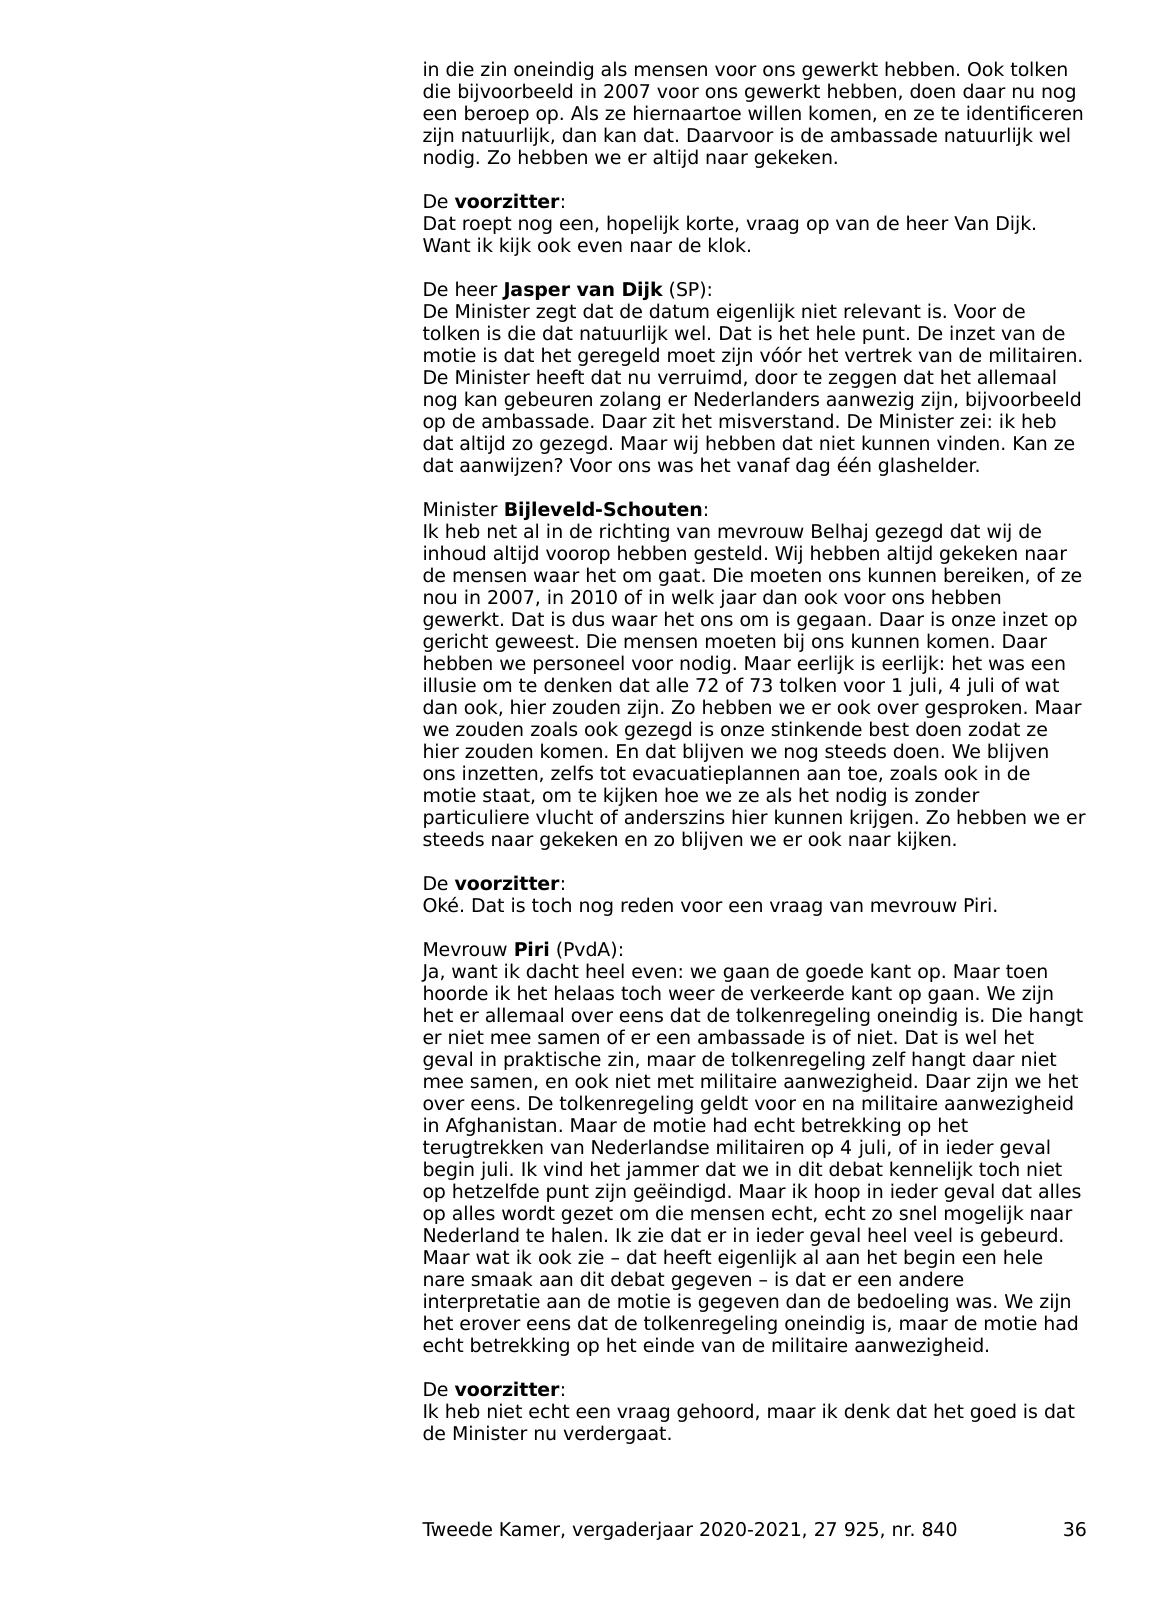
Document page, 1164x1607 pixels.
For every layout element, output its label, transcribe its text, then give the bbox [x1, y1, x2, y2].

text Ja, want ik dacht heel even: we gaan de goede kant op. Maar toen hoorde ik het helaas toch weer de verkeerde kant op gaan. We zijn het er allemaal over eens dat de tolkenregeling oneindig is. Die hangt er niet mee samen of er een ambassade is of niet. Dat is wel het geval in praktische zin, maar de tolkenregeling zelf hangt daar niet mee samen, en ook niet met militaire aanwezigheid. Daar zijn we het over eens. De tolkenregeling geldt voor en na militaire aanwezigheid in Afghanistan. Maar de motie had echt betrekking op het terugtrekken van Nederlandse militairen op 4 juli, of in ieder geval begin juli. Ik vind het jammer dat we in dit debat kennelijk toch niet op hetzelfde punt zijn geëindigd. Maar ik hoop in ieder geval dat alles op alles wordt gezet om die mensen echt, echt zo snel mogelijk naar Nederland te halen. Ik zie dat er in ieder geval heel veel is gebeurd. Maar wat ik ook zie – dat heeft eigenlijk al aan het begin een hele nare smaak aan dit debat gegeven – is dat er een andere interpretatie aan de motie is gegeven dan de bedoeling was. We zijn het erover eens dat de tolkenregeling oneindig is, maar de motie had echt betrekking op het einde van de militaire aanwezigheid. [422, 961, 1087, 1357]
text Oké. Dat is toch nog reden voor een vraag van mevrouw Piri. [422, 895, 1087, 917]
text De heer Jasper van Dijk (SP): [422, 279, 1087, 301]
text De voorzitter: [422, 191, 1087, 213]
text Ik heb net al in de richting van mevrouw Belhaj gezegd dat wij de inhoud altijd voorop hebben gesteld. Wij hebben altijd gekeken naar de mensen waar het om gaat. Die moeten ons kunnen bereiken, of ze nou in 2007, in 2010 of in welk jaar dan ook voor ons hebben gewerkt. Dat is dus waar het ons om is gegaan. Daar is onze inzet op gericht geweest. Die mensen moeten bij ons kunnen komen. Daar hebben we personeel voor nodig. Maar eerlijk is eerlijk: het was een illusie om te denken dat alle 72 of 73 tolken voor 1 juli, 4 juli of wat dan ook, hier zouden zijn. Zo hebben we er ook over gesproken. Maar we zouden zoals ook gezegd is onze stinkende best doen zodat ze hier zouden komen. En dat blijven we nog steeds doen. We blijven ons inzetten, zelfs tot evacuatieplannen aan toe, zoals ook in de motie staat, om te kijken hoe we ze als het nodig is zonder particuliere vlucht of anderszins hier kunnen krijgen. Zo hebben we er steeds naar gekeken en zo blijven we er ook naar kijken. [422, 521, 1087, 851]
text Minister Bijleveld-Schouten: [422, 499, 1087, 521]
text De voorzitter: [422, 1379, 1087, 1401]
text Ik heb niet echt een vraag gehoord, maar ik denk dat het goed is dat de Minister nu verdergaat. [422, 1401, 1087, 1445]
text Dat roept nog een, hopelijk korte, vraag op van de heer Van Dijk. Want ik kijk ook even naar de klok. [422, 213, 1087, 257]
text Mevrouw Piri (PvdA): [422, 939, 1087, 961]
text in die zin oneindig als mensen voor ons gewerkt hebben. Ook tolken die bijvoorbeeld in 2007 voor ons gewerkt hebben, doen daar nu nog een beroep op. Als ze hiernaartoe willen komen, en ze te identificeren zijn natuurlijk, dan kan dat. Daarvoor is de ambassade natuurlijk wel nodig. Zo hebben we er altijd naar gekeken. [422, 59, 1087, 169]
text De Minister zegt dat de datum eigenlijk niet relevant is. Voor de tolken is die dat natuurlijk wel. Dat is het hele punt. De inzet van de motie is dat het geregeld moet zijn vóór het vertrek van de militairen. De Minister heeft dat nu verruimd, door te zeggen dat het allemaal nog kan gebeuren zolang er Nederlanders aanwezig zijn, bijvoorbeeld op de ambassade. Daar zit het misverstand. De Minister zei: ik heb dat altijd zo gezegd. Maar wij hebben dat niet kunnen vinden. Kan ze dat aanwijzen? Voor ons was het vanaf dag één glashelder. [422, 301, 1087, 477]
text De voorzitter: [422, 873, 1087, 895]
